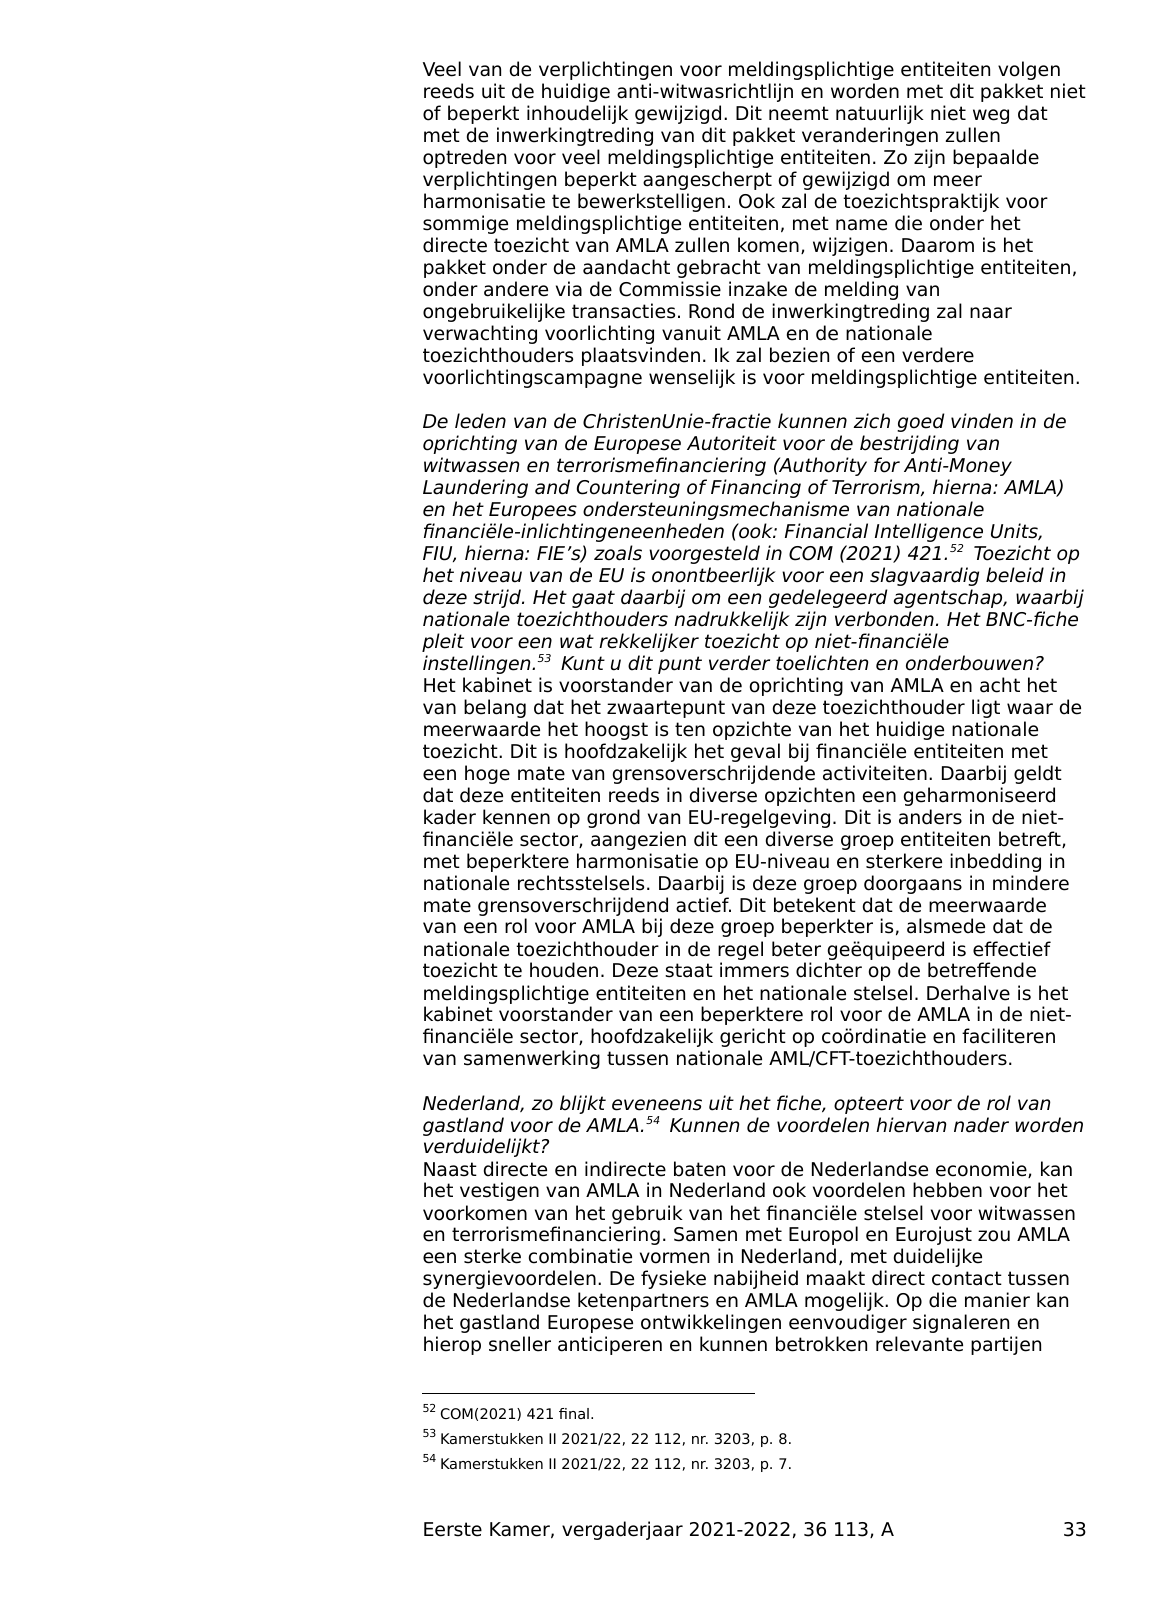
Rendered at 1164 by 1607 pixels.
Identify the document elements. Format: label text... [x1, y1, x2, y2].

text COM(2021) 421 final. [422, 1402, 1087, 1424]
text Kamerstukken II 2021/22, 22 112, nr. 3203, p. 7. [422, 1452, 1087, 1474]
text Veel van de verplichtingen voor meldingsplichtige entiteiten volgen reeds uit de huidige anti-witwasrichtlijn en worden met dit pakket niet of beperkt inhoudelijk gewijzigd. Dit neemt natuurlijk niet weg dat met de inwerkingtreding van dit pakket veranderingen zullen optreden voor veel meldingsplichtige entiteiten. Zo zijn bepaalde verplichtingen beperkt aangescherpt of gewijzigd om meer harmonisatie te bewerkstelligen. Ook zal de toezichtspraktijk voor sommige meldingsplichtige entiteiten, met name die onder het directe toezicht van AMLA zullen komen, wijzigen. Daarom is het pakket onder de aandacht gebracht van meldingsplichtige entiteiten, onder andere via de Commissie inzake de melding van ongebruikelijke transacties. Rond de inwerkingtreding zal naar verwachting voorlichting vanuit AMLA en de nationale toezichthouders plaatsvinden. Ik zal bezien of een verdere voorlichtingscampagne wenselijk is voor meldingsplichtige entiteiten. [422, 59, 1087, 389]
text Nederland, zo blijkt eveneens uit het fiche, opteert voor de rol van gastland voor de AMLA. Kunnen de voordelen hiervan nader worden verduidelijkt? [422, 1092, 1087, 1158]
text Het kabinet is voorstander van de oprichting van AMLA en acht het van belang dat het zwaartepunt van deze toezichthouder ligt waar de meerwaarde het hoogst is ten opzichte van het huidige nationale toezicht. Dit is hoofdzakelijk het geval bij financiële entiteiten met een hoge mate van grensoverschrijdende activiteiten. Daarbij geldt dat deze entiteiten reeds in diverse opzichten een geharmoniseerd kader kennen op grond van EU-regelgeving. Dit is anders in de niet-financiële sector, aangezien dit een diverse groep entiteiten betreft, met beperktere harmonisatie op EU-niveau en sterkere inbedding in nationale rechtsstelsels. Daarbij is deze groep doorgaans in mindere mate grensoverschrijdend actief. Dit betekent dat de meerwaarde van een rol voor AMLA bij deze groep beperkter is, alsmede dat de nationale toezichthouder in de regel beter geëquipeerd is effectief toezicht te houden. Deze staat immers dichter op de betreffende meldingsplichtige entiteiten en het nationale stelsel. Derhalve is het kabinet voorstander van een beperktere rol voor de AMLA in de niet-financiële sector, hoofdzakelijk gericht op coördinatie en faciliteren van samenwerking tussen nationale AML/CFT-toezichthouders. [422, 675, 1087, 1070]
text Kamerstukken II 2021/22, 22 112, nr. 3203, p. 8. [422, 1427, 1087, 1449]
text Naast directe en indirecte baten voor de Nederlandse economie, kan het vestigen van AMLA in Nederland ook voordelen hebben voor het voorkomen van het gebruik van het financiële stelsel voor witwassen en terrorismefinanciering. Samen met Europol en Eurojust zou AMLA een sterke combinatie vormen in Nederland, met duidelijke synergievoordelen. De fysieke nabijheid maakt direct contact tussen de Nederlandse ketenpartners en AMLA mogelijk. Op die manier kan het gastland Europese ontwikkelingen eenvoudiger signaleren en hierop sneller anticiperen en kunnen betrokken relevante partijen [422, 1158, 1087, 1356]
text De leden van de ChristenUnie-fractie kunnen zich goed vinden in de oprichting van de Europese Autoriteit voor de bestrijding van witwassen en terrorismefinanciering (Authority for Anti-Money Laundering and Countering of Financing of Terrorism, hierna: AMLA) en het Europees ondersteuningsmechanisme van nationale financiële-inlichtingeneenheden (ook: Financial Intelligence Units, FIU, hierna: FIE’s) zoals voorgesteld in COM (2021) 421. Toezicht op het niveau van de EU is onontbeerlijk voor een slagvaardig beleid in deze strijd. Het gaat daarbij om een gedelegeerd agentschap, waarbij nationale toezichthouders nadrukkelijk zijn verbonden. Het BNC-fiche pleit voor een wat rekkelijker toezicht op niet-financiële instellingen. Kunt u dit punt verder toelichten en onderbouwen? [422, 411, 1087, 675]
